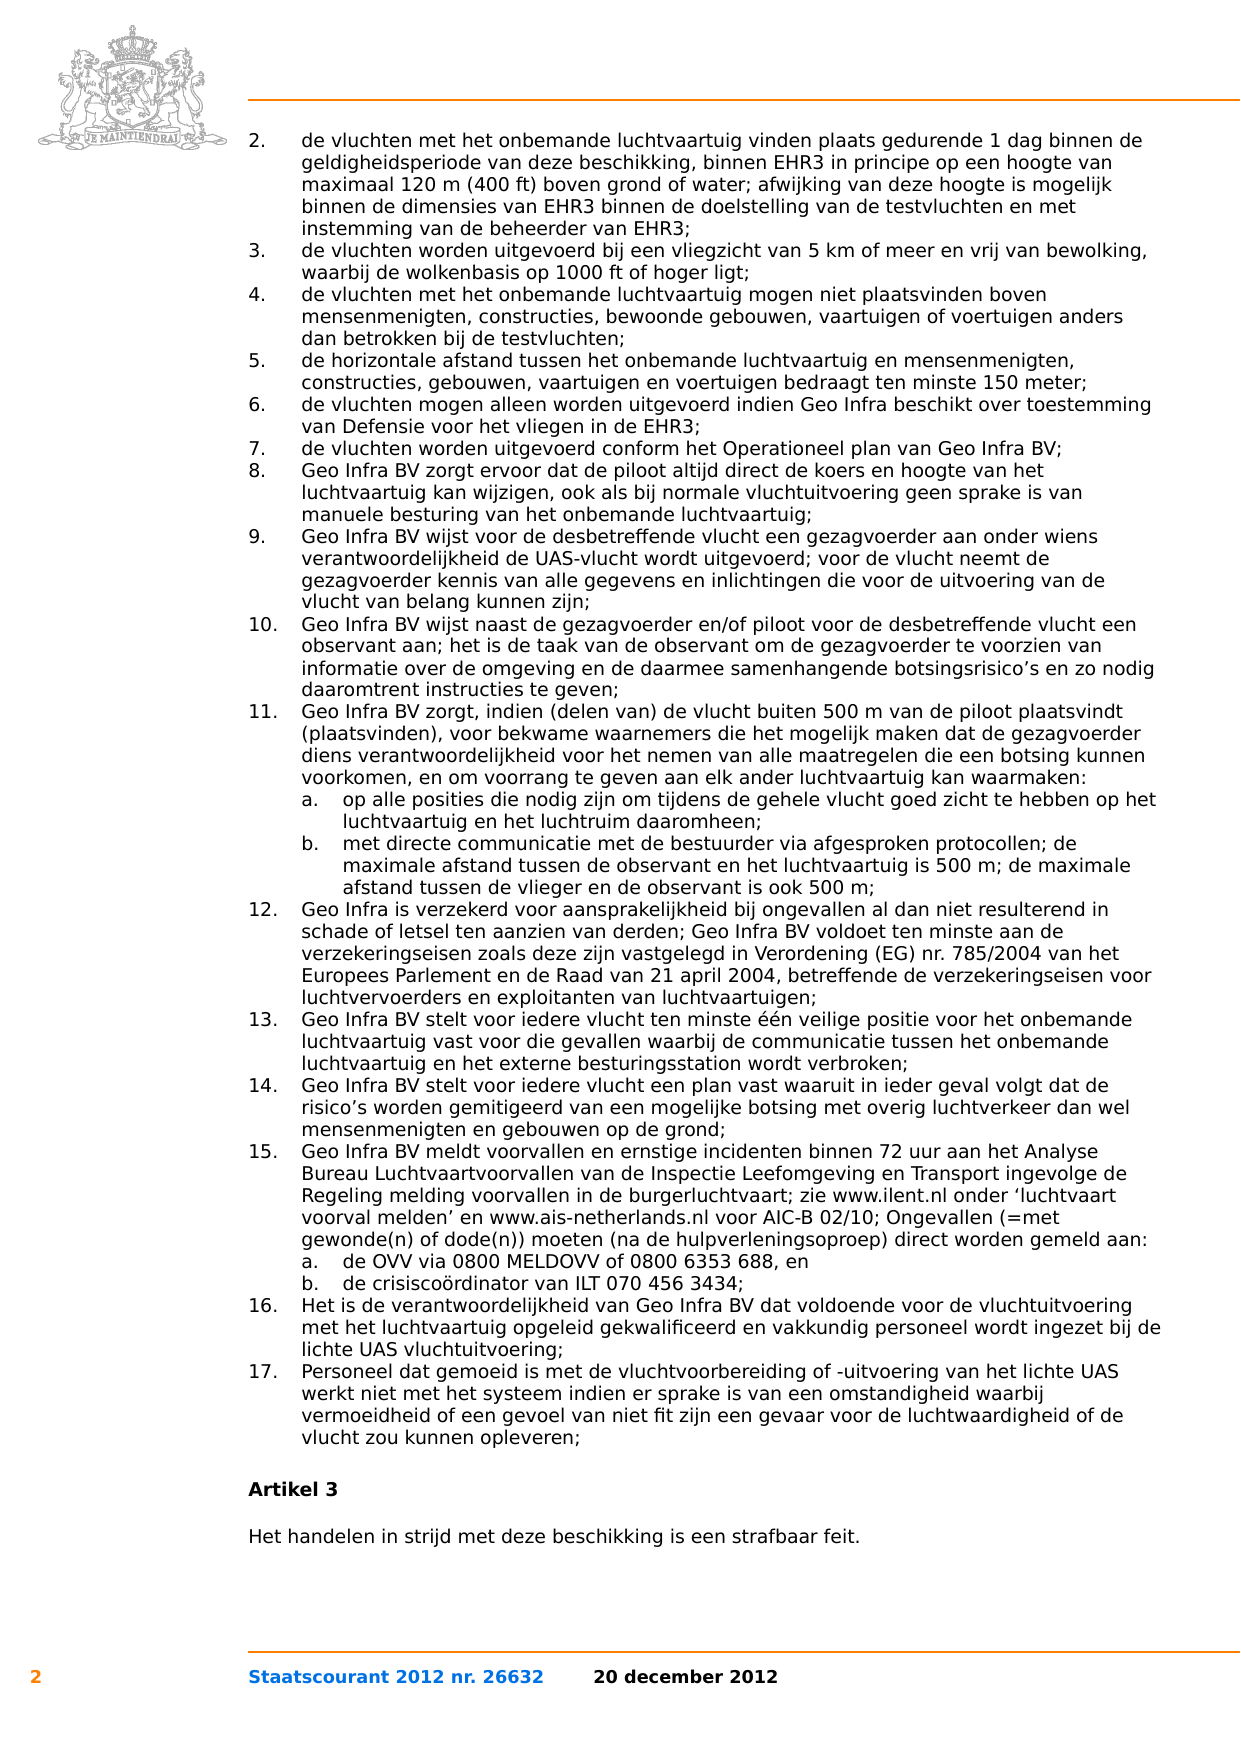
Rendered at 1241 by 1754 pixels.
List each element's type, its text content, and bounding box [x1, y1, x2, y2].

text 5. de horizontale afstand tussen het onbemande luchtvaartuig en mensenmenigten, constructies, gebouwen, vaartuigen en voertuigen bedraagt ten minste 150 meter; [248, 350, 1163, 394]
text 15. Geo Infra BV meldt voorvallen en ernstige incidenten binnen 72 uur aan het Analyse Bureau Luchtvaartvoorvallen van de Inspectie Leefomgeving en Transport ingevolge de Regeling melding voorvallen in de burgerluchtvaart; zie www.ilent.nl onder ‘luchtvaart voorval melden’ en www.ais-netherlands.nl voor AIC-B 02/10; Ongevallen (=met gewonde(n) of dode(n)) moeten (na de hulpverleningsoproep) direct worden gemeld aan: [248, 1141, 1163, 1251]
text 13. Geo Infra BV stelt voor iedere vlucht ten minste één veilige positie voor het onbemande luchtvaartuig vast voor die gevallen waarbij de communicatie tussen het onbemande luchtvaartuig en het externe besturingsstation wordt verbroken; [248, 1009, 1163, 1075]
text 8. Geo Infra BV zorgt ervoor dat de piloot altijd direct de koers en hoogte van het luchtvaartuig kan wijzigen, ook als bij normale vluchtuitvoering geen sprake is van manuele besturing van het onbemande luchtvaartuig; [248, 459, 1163, 526]
text 4. de vluchten met het onbemande luchtvaartuig mogen niet plaatsvinden boven mensenmenigten, constructies, bewoonde gebouwen, vaartuigen of voertuigen anders dan betrokken bij de testvluchten; [248, 284, 1163, 350]
text 3. de vluchten worden uitgevoerd bij een vliegzicht van 5 km of meer en vrij van bewolking, waarbij de wolkenbasis op 1000 ft of hoger ligt; [248, 240, 1163, 284]
picture [38, 25, 227, 150]
text a. de OVV via 0800 MELDOVV of 0800 6353 688, en [301, 1251, 1163, 1273]
text 6. de vluchten mogen alleen worden uitgevoerd indien Geo Infra beschikt over toestemming van Defensie voor het vliegen in de EHR3; [248, 394, 1163, 438]
text 11. Geo Infra BV zorgt, indien (delen van) de vlucht buiten 500 m van de piloot plaatsvindt (plaatsvinden), voor bekwame waarnemers die het mogelijk maken dat de gezagvoerder diens verantwoordelijkheid voor het nemen van alle maatregelen die een botsing kunnen voorkomen, en om voorrang te geven aan elk ander luchtvaartuig kan waarmaken: [248, 701, 1163, 789]
text 14. Geo Infra BV stelt voor iedere vlucht een plan vast waaruit in ieder geval volgt dat de risico’s worden gemitigeerd van een mogelijke botsing met overig luchtverkeer dan wel mensenmenigten en gebouwen op de grond; [248, 1075, 1163, 1141]
text 17. Personeel dat gemoeid is met de vluchtvoorbereiding of -uitvoering van het lichte UAS werkt niet met het systeem indien er sprake is van een omstandigheid waarbij vermoeidheid of een gevoel van niet fit zijn een gevaar voor de luchtwaardigheid of de vlucht zou kunnen opleveren; [248, 1361, 1163, 1449]
text 12. Geo Infra is verzekerd voor aansprakelijkheid bij ongevallen al dan niet resulterend in schade of letsel ten aanzien van derden; Geo Infra BV voldoet ten minste aan de verzekeringseisen zoals deze zijn vastgelegd in Verordening (EG) nr. 785/2004 van het Europees Parlement en de Raad van 21 april 2004, betreffende de verzekeringseisen voor luchtvervoerders en exploitanten van luchtvaartuigen; [248, 899, 1163, 1009]
text Het handelen in strijd met deze beschikking is een strafbaar feit. [248, 1526, 1163, 1548]
text b. de crisiscoördinator van ILT 070 456 3434; [301, 1273, 1163, 1295]
subtitle Artikel 3 [248, 1479, 1163, 1501]
text b. met directe communicatie met de bestuurder via afgesproken protocollen; de maximale afstand tussen de observant en het luchtvaartuig is 500 m; de maximale afstand tussen de vlieger en de observant is ook 500 m; [301, 833, 1163, 899]
text 10. Geo Infra BV wijst naast de gezagvoerder en/of piloot voor de desbetreffende vlucht een observant aan; het is de taak van de observant om de gezagvoerder te voorzien van informatie over de omgeving en de daarmee samenhangende botsingsrisico’s en zo nodig daaromtrent instructies te geven; [248, 613, 1163, 701]
text 2. de vluchten met het onbemande luchtvaartuig vinden plaats gedurende 1 dag binnen de geldigheidsperiode van deze beschikking, binnen EHR3 in principe op een hoogte van maximaal 120 m (400 ft) boven grond of water; afwijking van deze hoogte is mogelijk binnen de dimensies van EHR3 binnen de doelstelling van de testvluchten en met instemming van de beheerder van EHR3; [248, 130, 1163, 240]
text 9. Geo Infra BV wijst voor de desbetreffende vlucht een gezagvoerder aan onder wiens verantwoordelijkheid de UAS-vlucht wordt uitgevoerd; voor de vlucht neemt de gezagvoerder kennis van alle gegevens en inlichtingen die voor de uitvoering van de vlucht van belang kunnen zijn; [248, 526, 1163, 613]
text 16. Het is de verantwoordelijkheid van Geo Infra BV dat voldoende voor de vluchtuitvoering met het luchtvaartuig opgeleid gekwalificeerd en vakkundig personeel wordt ingezet bij de lichte UAS vluchtuitvoering; [248, 1295, 1163, 1361]
text 7. de vluchten worden uitgevoerd conform het Operationeel plan van Geo Infra BV; [248, 438, 1163, 459]
text a. op alle posities die nodig zijn om tijdens de gehele vlucht goed zicht te hebben op het luchtvaartuig en het luchtruim daaromheen; [301, 789, 1163, 833]
